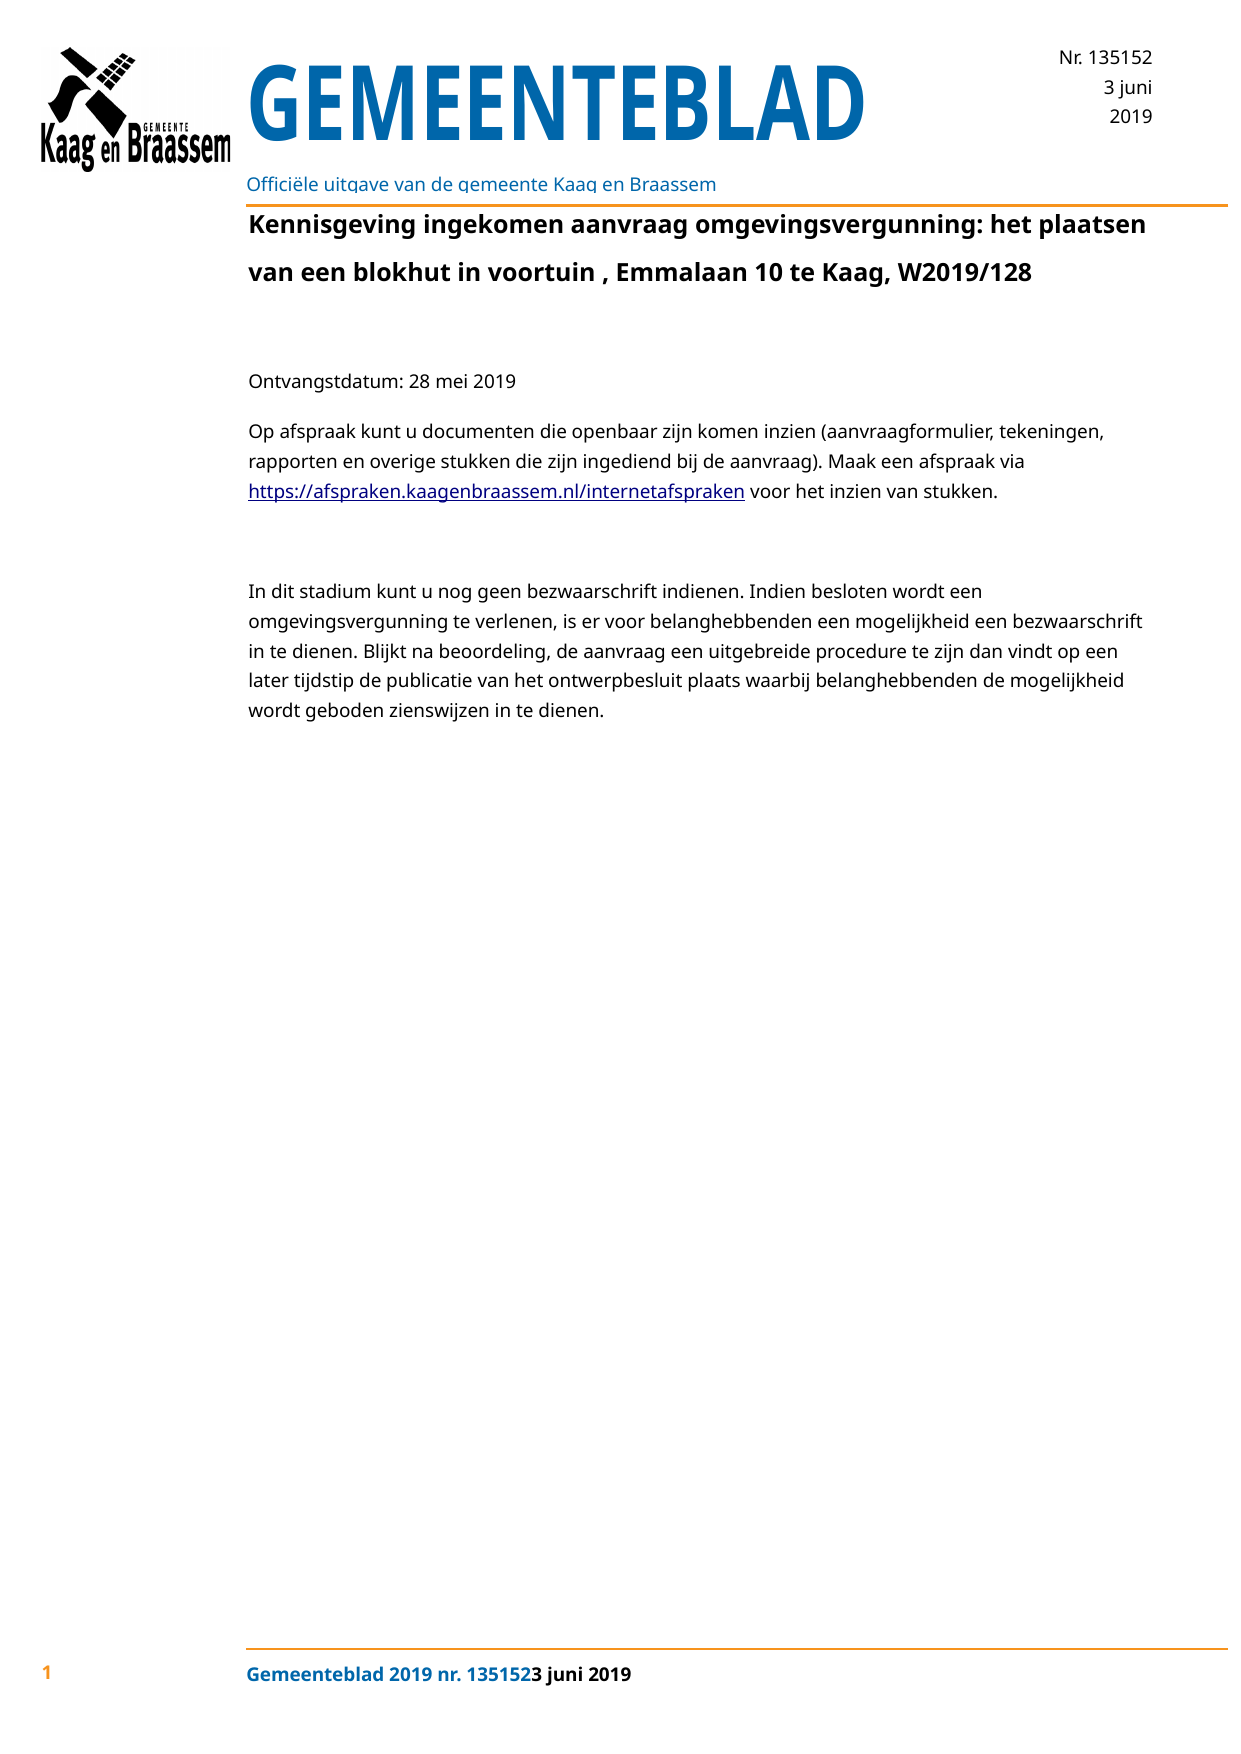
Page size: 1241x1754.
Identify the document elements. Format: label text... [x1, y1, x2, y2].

text Ontvangstdatum: 28 mei 2019 [248, 368, 1152, 394]
text In dit stadium kunt u nog geen bezwaarschrift indienen. Indien besloten wordt een omgevingsvergunning te verlenen, is er voor belanghebbenden een mogelijkheid een bezwaarschrift in te dienen. Blijkt na beoordeling, de aanvraag een uitgebreide procedure te zijn dan vindt op een later tijdstip de publicatie van het ontwerpbesluit plaats waarbij belanghebbenden de mogelijkheid wordt geboden zienswijzen in te dienen. [248, 579, 1152, 723]
text Op afspraak kunt u documenten die openbaar zijn komen inzien (aanvraagformulier, tekeningen, rapporten en overige stukken die zijn ingediend bij de aanvraag). Maak een afspraak via https://afspraken.kaagenbraassem.nl/internetafspraken voor het inzien van stukken. [248, 419, 1152, 504]
picture [41, 47, 231, 172]
text Kennisgeving ingekomen aanvraag omgevingsvergunning: het plaatsen van een blokhut in voortuin , Emmalaan 10 te Kaag, W2019/128 [248, 207, 1152, 288]
